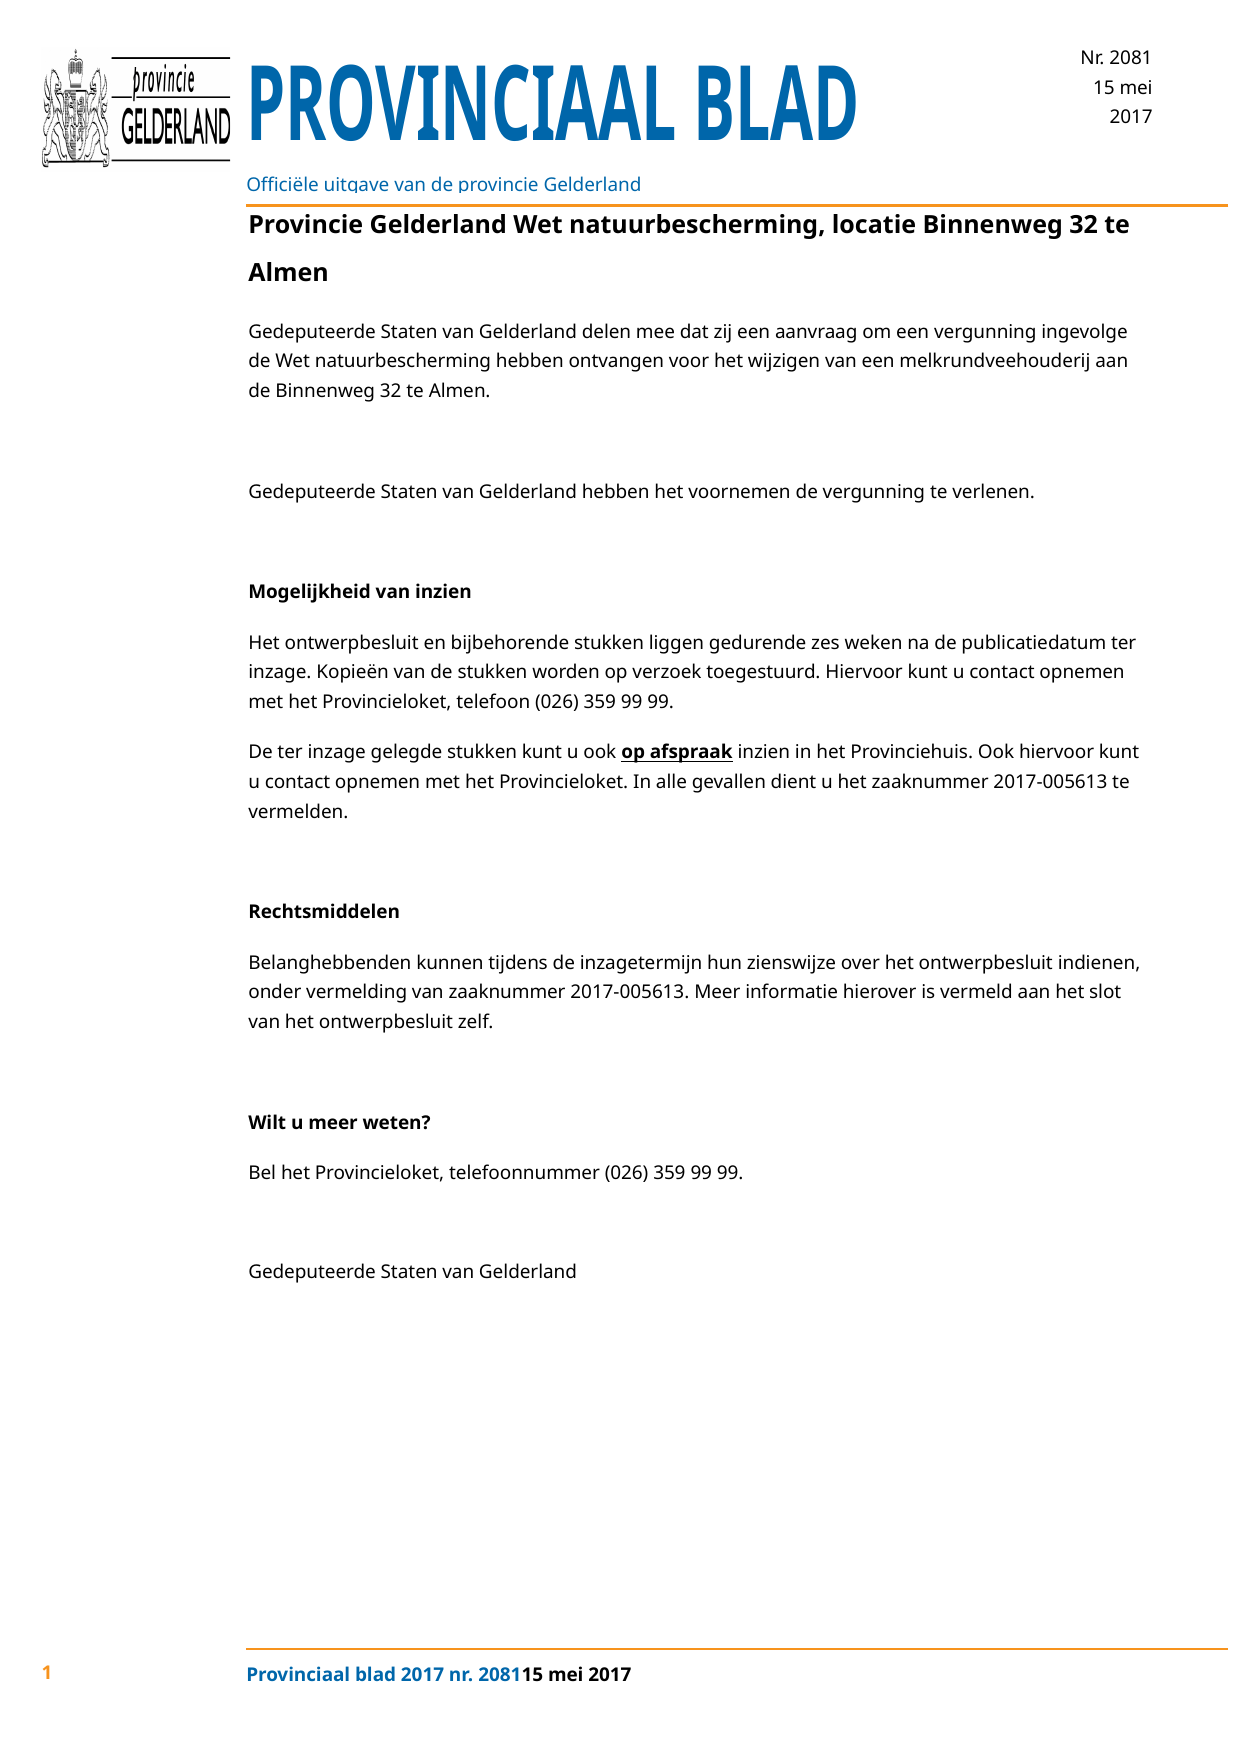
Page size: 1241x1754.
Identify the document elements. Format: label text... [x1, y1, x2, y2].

text Het ontwerpbesluit en bijbehorende stukken liggen gedurende zes weken na de publicatiedatum ter inzage. Kopieën van de stukken worden op verzoek toegestuurd. Hiervoor kunt u contact opnemen met het Provincieloket, telefoon (026) 359 99 99. [248, 629, 1152, 714]
text De ter inzage gelegde stukken kunt u ook op afspraak inzien in het Provinciehuis. Ook hiervoor kunt u contact opnemen met het Provincieloket. In alle gevallen dient u het zaaknummer 2017-005613 te vermelden. [248, 739, 1152, 824]
picture [41, 47, 231, 172]
text Belanghebbenden kunnen tijdens de inzagetermijn hun zienswijze over het ontwerpbesluit indienen, onder vermelding van zaaknummer 2017-005613. Meer informatie hierover is vermeld aan het slot van het ontwerpbesluit zelf. [248, 949, 1152, 1034]
text Provincie Gelderland Wet natuurbescherming, locatie Binnenweg 32 te Almen [248, 207, 1152, 288]
text Rechtsmiddelen [248, 899, 1152, 924]
text Wilt u meer weten? [248, 1109, 1152, 1135]
text Gedeputeerde Staten van Gelderland hebben het voornemen de vergunning te verlenen. [248, 478, 1152, 504]
text Gedeputeerde Staten van Gelderland delen mee dat zij een aanvraag om een vergunning ingevolge de Wet natuurbescherming hebben ontvangen voor het wijzigen van een melkrundveehouderij aan de Binnenweg 32 te Almen. [248, 318, 1152, 403]
text Gedeputeerde Staten van Gelderland [248, 1258, 1152, 1283]
text Bel het Provincieloket, telefoonnummer (026) 359 99 99. [248, 1159, 1152, 1185]
text Mogelijkheid van inzien [248, 579, 1152, 604]
